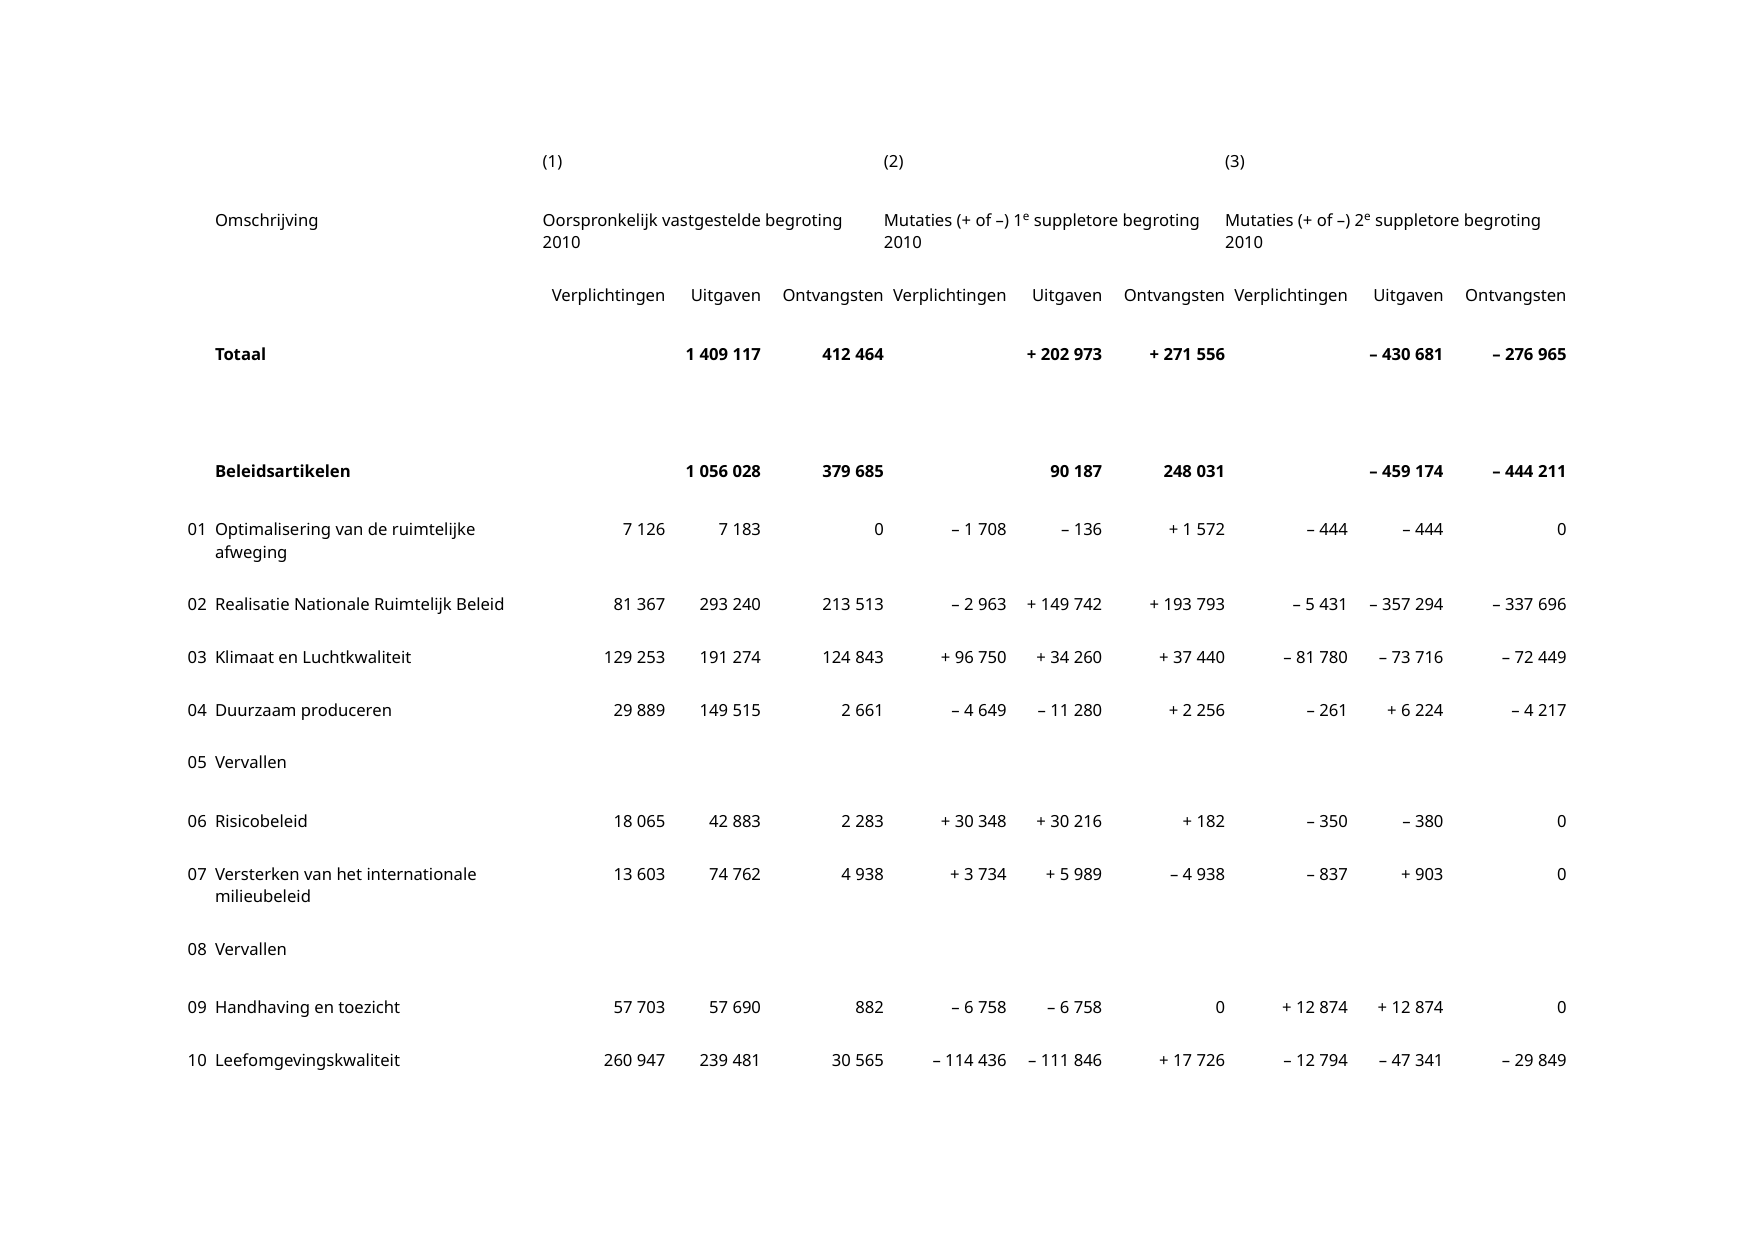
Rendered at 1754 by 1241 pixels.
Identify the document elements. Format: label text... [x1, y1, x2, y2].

table_cell [884, 342, 1006, 401]
table_cell Verplichtingen [543, 284, 665, 342]
table_cell 05 [188, 751, 215, 809]
table_cell 06 [188, 810, 215, 862]
table_cell + 12 874 [1348, 996, 1443, 1049]
table_cell [1225, 938, 1348, 996]
table_cell Duurzaam produceren [215, 699, 542, 751]
table_cell [1443, 401, 1566, 459]
table_cell [1102, 751, 1225, 809]
table_cell [761, 938, 884, 996]
table_cell Ontvangsten [1443, 284, 1566, 342]
table_cell 1 409 117 [665, 342, 761, 401]
table_cell 74 762 [665, 862, 761, 938]
table_cell 379 685 [761, 459, 884, 518]
table_cell [1443, 938, 1566, 996]
table_cell 13 603 [543, 862, 665, 938]
table_cell 129 253 [543, 646, 665, 698]
table_cell [188, 209, 215, 284]
table_cell + 30 216 [1006, 810, 1102, 862]
table_cell + 96 750 [884, 646, 1006, 698]
table_cell [543, 459, 665, 518]
table_cell Handhaving en toezicht [215, 996, 542, 1049]
table_cell Totaal [215, 342, 542, 401]
table_cell + 6 224 [1348, 699, 1443, 751]
table_cell 10 [188, 1049, 215, 1072]
table_cell [1225, 342, 1348, 401]
table_cell 882 [761, 996, 884, 1049]
table_cell – 12 794 [1225, 1049, 1348, 1072]
table_cell Ontvangsten [1102, 284, 1225, 342]
table_cell Vervallen [215, 751, 542, 809]
table_cell [1348, 751, 1443, 809]
table_header [188, 150, 215, 208]
table_cell [188, 284, 215, 342]
table_cell Verplichtingen [884, 284, 1006, 342]
table_cell [1443, 751, 1566, 809]
table_cell – 337 696 [1443, 593, 1566, 646]
table_cell – 2 963 [884, 593, 1006, 646]
table_cell – 444 211 [1443, 459, 1566, 518]
table_cell – 81 780 [1225, 646, 1348, 698]
table_cell – 73 716 [1348, 646, 1443, 698]
table_cell – 837 [1225, 862, 1348, 938]
table_cell [1225, 751, 1348, 809]
table_cell 90 187 [1006, 459, 1102, 518]
table_cell [543, 751, 665, 809]
table_cell [215, 401, 542, 459]
table_header (2) [884, 150, 1225, 208]
table_cell – 114 436 [884, 1049, 1006, 1072]
table_cell Versterken van het internationale milieubeleid [215, 862, 542, 938]
table_cell + 1 572 [1102, 518, 1225, 593]
table_cell + 34 260 [1006, 646, 1102, 698]
table_cell 57 690 [665, 996, 761, 1049]
table_cell [884, 938, 1006, 996]
table_cell 57 703 [543, 996, 665, 1049]
table_cell Risicobeleid [215, 810, 542, 862]
table_cell 191 274 [665, 646, 761, 698]
table_header (3) [1225, 150, 1566, 208]
table_cell Verplichtingen [1225, 284, 1348, 342]
table_cell [1348, 401, 1443, 459]
table_cell 2 661 [761, 699, 884, 751]
table_cell – 136 [1006, 518, 1102, 593]
table_cell 01 [188, 518, 215, 593]
table_cell + 5 989 [1006, 862, 1102, 938]
table_cell 213 513 [761, 593, 884, 646]
table_cell – 6 758 [884, 996, 1006, 1049]
table_cell + 17 726 [1102, 1049, 1225, 1072]
table_cell + 202 973 [1006, 342, 1102, 401]
table_cell Uitgaven [1006, 284, 1102, 342]
table_cell 07 [188, 862, 215, 938]
table_cell [1006, 401, 1102, 459]
table_cell – 350 [1225, 810, 1348, 862]
table_cell – 29 849 [1443, 1049, 1566, 1072]
table_cell Beleidsartikelen [215, 459, 542, 518]
table_cell 124 843 [761, 646, 884, 698]
table_cell – 444 [1348, 518, 1443, 593]
table_cell + 193 793 [1102, 593, 1225, 646]
table_cell 7 126 [543, 518, 665, 593]
table_cell + 37 440 [1102, 646, 1225, 698]
table_cell 248 031 [1102, 459, 1225, 518]
table_cell 18 065 [543, 810, 665, 862]
table_cell [543, 401, 665, 459]
table_cell 0 [761, 518, 884, 593]
table_cell 0 [1443, 810, 1566, 862]
table_cell [1006, 938, 1102, 996]
table_cell 0 [1102, 996, 1225, 1049]
table_cell 2 283 [761, 810, 884, 862]
table_cell Realisatie Nationale Ruimtelijk Beleid [215, 593, 542, 646]
table_cell – 4 649 [884, 699, 1006, 751]
table_cell [188, 401, 215, 459]
table_cell [188, 342, 215, 401]
table_cell [1102, 401, 1225, 459]
table_cell – 6 758 [1006, 996, 1102, 1049]
table_cell Mutaties (+ of –) 1e suppletore begroting 2010 [884, 209, 1225, 284]
table_cell + 30 348 [884, 810, 1006, 862]
table_cell + 149 742 [1006, 593, 1102, 646]
table_cell Ontvangsten [761, 284, 884, 342]
table_cell + 903 [1348, 862, 1443, 938]
table_cell Optimalisering van de ruimtelijke afweging [215, 518, 542, 593]
table_cell 03 [188, 646, 215, 698]
table_cell Vervallen [215, 938, 542, 996]
table_cell 0 [1443, 862, 1566, 938]
table_cell 81 367 [543, 593, 665, 646]
table_cell 02 [188, 593, 215, 646]
table_cell – 4 938 [1102, 862, 1225, 938]
table_cell – 5 431 [1225, 593, 1348, 646]
table_cell Omschrijving [215, 209, 542, 284]
table_cell – 276 965 [1443, 342, 1566, 401]
table_header [215, 150, 542, 208]
table_cell [665, 751, 761, 809]
table_cell [665, 938, 761, 996]
table_cell 29 889 [543, 699, 665, 751]
table_cell [665, 401, 761, 459]
table_cell – 459 174 [1348, 459, 1443, 518]
table_cell – 444 [1225, 518, 1348, 593]
table_cell Klimaat en Luchtkwaliteit [215, 646, 542, 698]
table_cell Uitgaven [1348, 284, 1443, 342]
table_header (1) [543, 150, 884, 208]
table_cell [188, 459, 215, 518]
table_cell [1102, 938, 1225, 996]
table_cell 09 [188, 996, 215, 1049]
table_cell [1006, 751, 1102, 809]
table_cell 30 565 [761, 1049, 884, 1072]
table_cell 0 [1443, 996, 1566, 1049]
table_cell – 11 280 [1006, 699, 1102, 751]
table_cell [543, 938, 665, 996]
table_cell – 111 846 [1006, 1049, 1102, 1072]
table_cell 149 515 [665, 699, 761, 751]
table_cell 0 [1443, 518, 1566, 593]
table_cell 4 938 [761, 862, 884, 938]
table_cell – 380 [1348, 810, 1443, 862]
table_cell [761, 401, 884, 459]
table_cell [1348, 938, 1443, 996]
table_cell Leefomgevingskwaliteit [215, 1049, 542, 1072]
table_cell 1 056 028 [665, 459, 761, 518]
table_cell – 4 217 [1443, 699, 1566, 751]
table_cell – 357 294 [1348, 593, 1443, 646]
table_cell + 271 556 [1102, 342, 1225, 401]
table_cell 7 183 [665, 518, 761, 593]
table_cell + 182 [1102, 810, 1225, 862]
table_cell 42 883 [665, 810, 761, 862]
table_cell [761, 751, 884, 809]
table_cell Oorspronkelijk vastgestelde begroting 2010 [543, 209, 884, 284]
table_cell – 47 341 [1348, 1049, 1443, 1072]
table_cell + 12 874 [1225, 996, 1348, 1049]
table_cell + 2 256 [1102, 699, 1225, 751]
table_cell + 3 734 [884, 862, 1006, 938]
table_cell 293 240 [665, 593, 761, 646]
table_cell – 430 681 [1348, 342, 1443, 401]
table_cell [1225, 459, 1348, 518]
table_cell Mutaties (+ of –) 2e suppletore begroting 2010 [1225, 209, 1566, 284]
table_cell [884, 401, 1006, 459]
table_cell 04 [188, 699, 215, 751]
table_cell 239 481 [665, 1049, 761, 1072]
table_cell 260 947 [543, 1049, 665, 1072]
table_cell – 261 [1225, 699, 1348, 751]
table_cell [215, 284, 542, 342]
table_cell – 1 708 [884, 518, 1006, 593]
table_cell [884, 459, 1006, 518]
table_cell [1225, 401, 1348, 459]
table_cell 412 464 [761, 342, 884, 401]
table_cell [543, 342, 665, 401]
table_cell [884, 751, 1006, 809]
table_cell 08 [188, 938, 215, 996]
table_cell Uitgaven [665, 284, 761, 342]
table_cell – 72 449 [1443, 646, 1566, 698]
